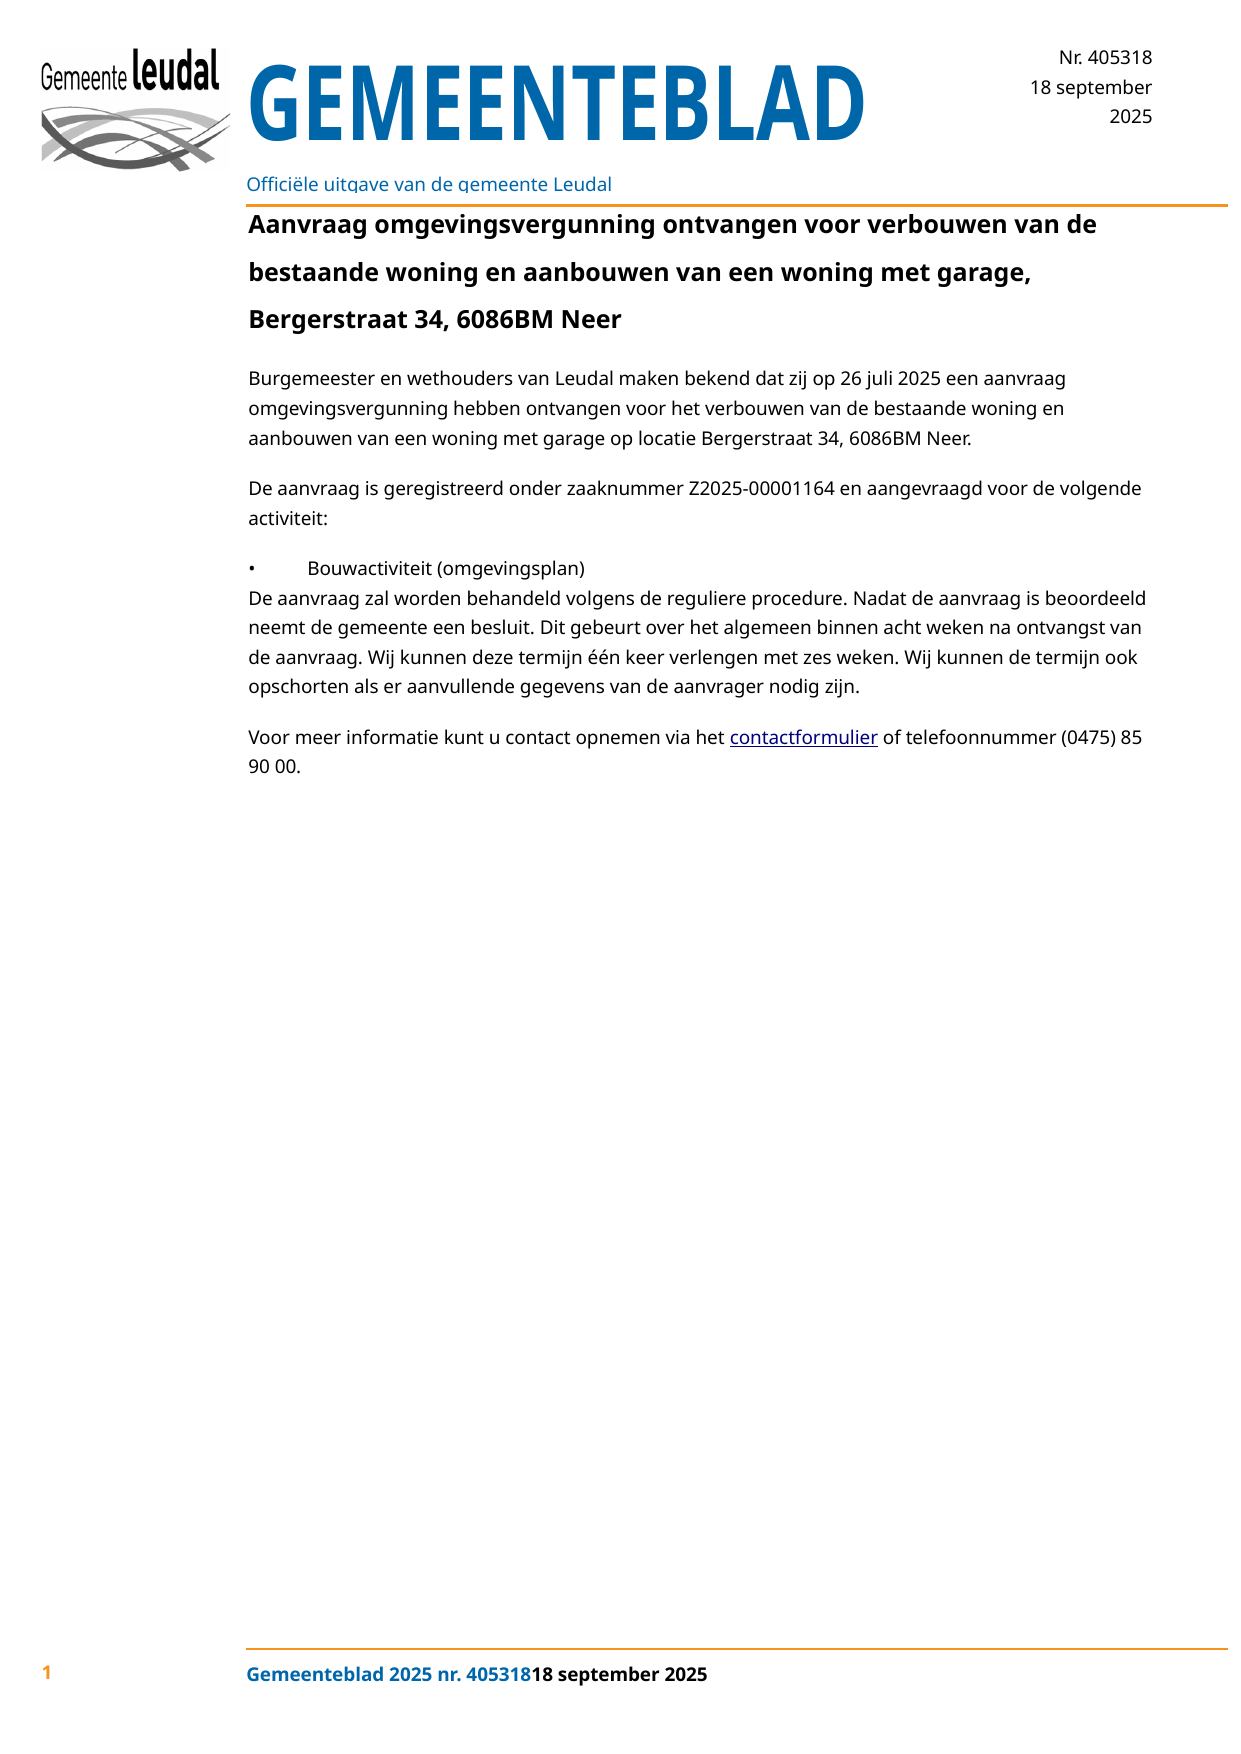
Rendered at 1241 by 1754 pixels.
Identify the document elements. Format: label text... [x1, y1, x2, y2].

picture [41, 47, 231, 172]
text Burgemeester en wethouders van Leudal maken bekend dat zij op 26 juli 2025 een aanvraag omgevingsvergunning hebben ontvangen voor het verbouwen van de bestaande woning en aanbouwen van een woning met garage op locatie Bergerstraat 34, 6086BM Neer. [248, 366, 1152, 450]
text De aanvraag is geregistreerd onder zaaknummer Z2025-00001164 en aangevraagd voor de volgende activiteit: [248, 475, 1152, 530]
text Voor meer informatie kunt u contact opnemen via het contactformulier of telefoonnummer (0475) 85 90 00. [248, 724, 1152, 779]
text De aanvraag zal worden behandeld volgens de reguliere procedure. Nadat de aanvraag is beoordeeld neemt de gemeente een besluit. Dit gebeurt over het algemeen binnen acht weken na ontvangst van de aanvraag. Wij kunnen deze termijn één keer verlengen met zes weken. Wij kunnen de termijn ook opschorten als er aanvullende gegevens van de aanvrager nodig zijn. [248, 585, 1152, 699]
list Bouwactiviteit (omgevingsplan) [248, 555, 1152, 581]
text Aanvraag omgevingsvergunning ontvangen voor verbouwen van de bestaande woning en aanbouwen van een woning met garage, Bergerstraat 34, 6086BM Neer [248, 207, 1152, 336]
